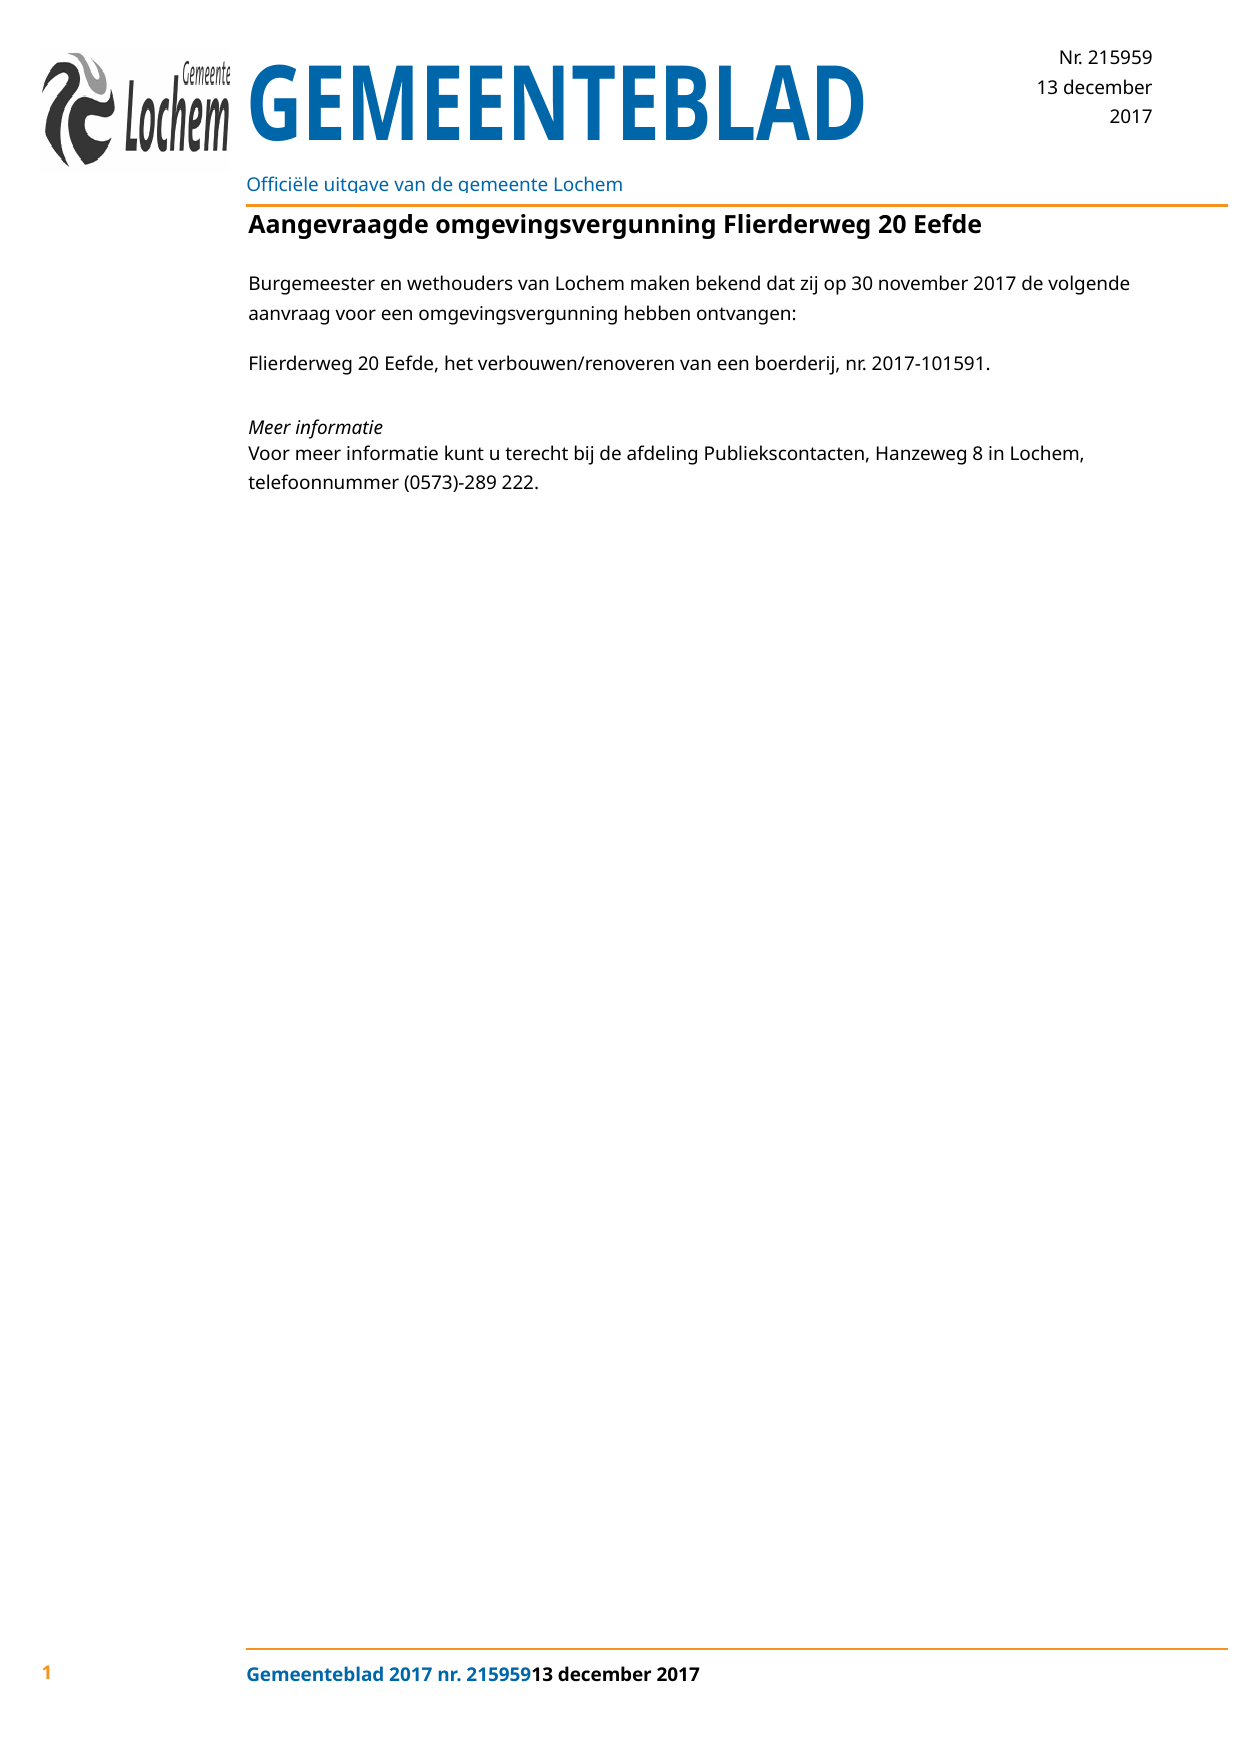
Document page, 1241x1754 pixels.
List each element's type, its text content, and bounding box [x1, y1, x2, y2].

picture [41, 47, 231, 172]
text Meer informatie [248, 414, 1152, 440]
text Voor meer informatie kunt u terecht bij de afdeling Publiekscontacten, Hanzeweg 8 in Lochem, telefoonnummer (0573)-289 222. [248, 440, 1152, 495]
text Aangevraagde omgevingsvergunning Flierderweg 20 Eefde [248, 207, 1152, 241]
text Flierderweg 20 Eefde, het verbouwen/renoveren van een boerderij, nr. 2017-101591. [248, 350, 1152, 376]
text Burgemeester en wethouders van Lochem maken bekend dat zij op 30 november 2017 de volgende aanvraag voor een omgevingsvergunning hebben ontvangen: [248, 270, 1152, 326]
